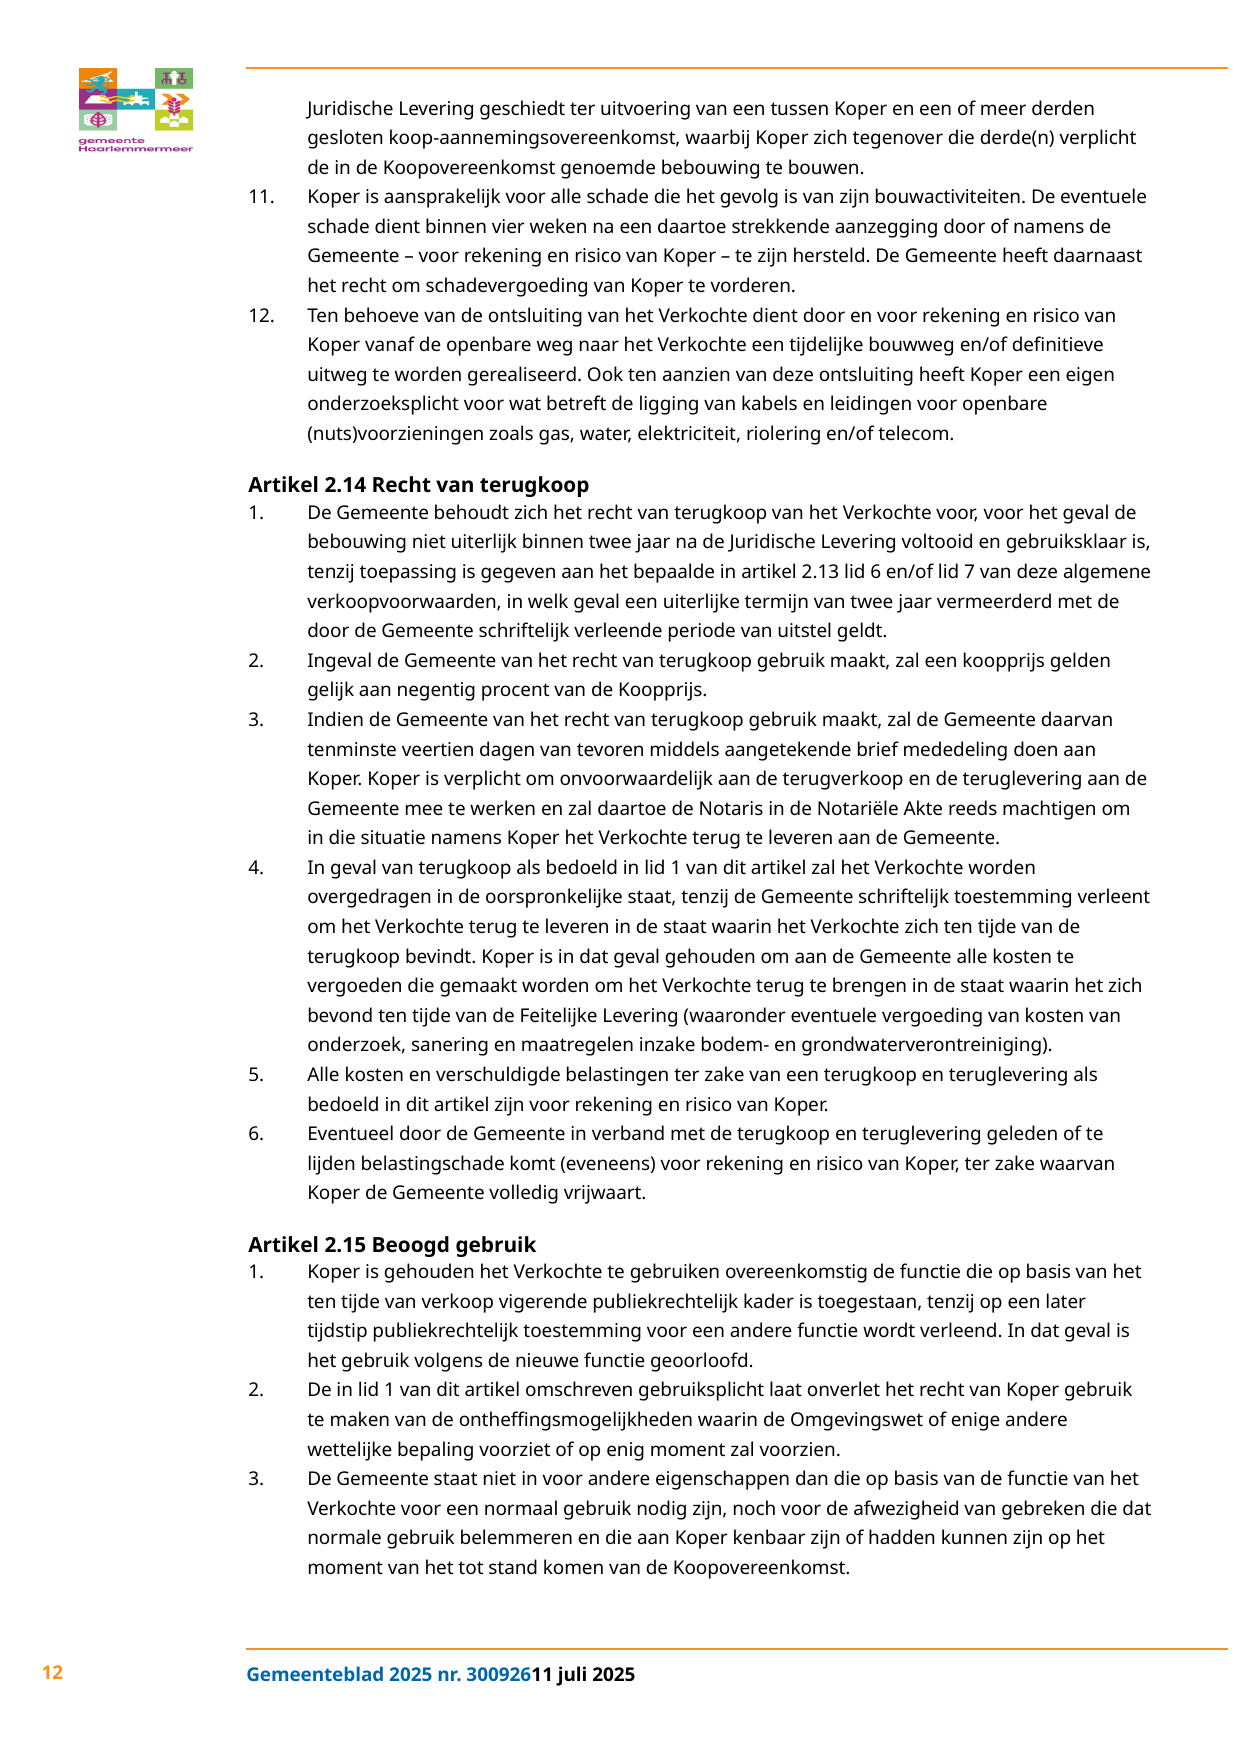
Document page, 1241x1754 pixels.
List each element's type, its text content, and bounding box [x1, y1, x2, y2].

picture [41, 47, 231, 172]
list In geval van terugkoop als bedoeld in lid 1 van dit artikel zal het Verkochte worden overgedragen in de oorspronkelijke staat, tenzij de Gemeente schriftelijk toestemming verleent om het Verkochte terug te leveren in de staat waarin het Verkochte zich ten tijde van de terugkoop bevindt. Koper is in dat geval gehouden om aan de Gemeente alle kosten te vergoeden die gemaakt worden om het Verkochte terug te brengen in de staat waarin het zich bevond ten tijde van de Feitelijke Levering (waaronder eventuele vergoeding van kosten van onderzoek, sanering en maatregelen inzake bodem- en grondwaterverontreiniging). [248, 854, 1152, 1057]
list Indien de Gemeente van het recht van terugkoop gebruik maakt, zal de Gemeente daarvan tenminste veertien dagen van tevoren middels aangetekende brief mededeling doen aan Koper. Koper is verplicht om onvoorwaardelijk aan de terugverkoop en de teruglevering aan de Gemeente mee te werken en zal daartoe de Notaris in de Notariële Akte reeds machtigen om in die situatie namens Koper het Verkochte terug te leveren aan de Gemeente. [248, 706, 1152, 850]
list Koper is aansprakelijk voor alle schade die het gevolg is van zijn bouwactiviteiten. De eventuele schade dient binnen vier weken na een daartoe strekkende aanzegging door of namens de Gemeente – voor rekening en risico van Koper – te zijn hersteld. De Gemeente heeft daarnaast het recht om schadevergoeding van Koper te vorderen. [248, 183, 1152, 298]
text Artikel 2.15 Beoogd gebruik [248, 1230, 1152, 1258]
list Ingeval de Gemeente van het recht van terugkoop gebruik maakt, zal een koopprijs gelden gelijk aan negentig procent van de Koopprijs. [248, 647, 1152, 702]
list De in lid 1 van dit artikel omschreven gebruiksplicht laat onverlet het recht van Koper gebruik te maken van de ontheffingsmogelijkheden waarin de Omgevingswet of enige andere wettelijke bepaling voorziet of op enig moment zal voorzien. [248, 1377, 1152, 1462]
list Ten behoeve van de ontsluiting van het Verkochte dient door en voor rekening en risico van Koper vanaf de openbare weg naar het Verkochte een tijdelijke bouwweg en/of definitieve uitweg te worden gerealiseerd. Ook ten aanzien van deze ontsluiting heeft Koper een eigen onderzoeksplicht voor wat betreft de ligging van kabels en leidingen voor openbare (nuts)voorzieningen zoals gas, water, elektriciteit, riolering en/of telecom. [248, 302, 1152, 446]
list De Gemeente staat niet in voor andere eigenschappen dan die op basis van de functie van het Verkochte voor een normaal gebruik nodig zijn, noch voor de afwezigheid van gebreken die dat normale gebruik belemmeren en die aan Koper kenbaar zijn of hadden kunnen zijn op het moment van het tot stand komen van de Koopovereenkomst. [248, 1465, 1152, 1580]
list Koper is gehouden het Verkochte te gebruiken overeenkomstig de functie die op basis van het ten tijde van verkoop vigerende publiekrechtelijk kader is toegestaan, tenzij op een later tijdstip publiekrechtelijk toestemming voor een andere functie wordt verleend. In dat geval is het gebruik volgens de nieuwe functie geoorloofd. [248, 1258, 1152, 1373]
list De Gemeente behoudt zich het recht van terugkoop van het Verkochte voor, voor het geval de bebouwing niet uiterlijk binnen twee jaar na de Juridische Levering voltooid en gebruiksklaar is, tenzij toepassing is gegeven aan het bepaalde in artikel 2.13 lid 6 en/of lid 7 van deze algemene verkoopvoorwaarden, in welk geval een uiterlijke termijn van twee jaar vermeerderd met de door de Gemeente schriftelijk verleende periode van uitstel geldt. [248, 499, 1152, 643]
list Juridische Levering geschiedt ter uitvoering van een tussen Koper en een of meer derden gesloten koop-aannemingsovereenkomst, waarbij Koper zich tegenover die derde(n) verplicht de in de Koopovereenkomst genoemde bebouwing te bouwen. [248, 95, 1152, 180]
list Eventueel door de Gemeente in verband met de terugkoop en teruglevering geleden of te lijden belastingschade komt (eveneens) voor rekening en risico van Koper, ter zake waarvan Koper de Gemeente volledig vrijwaart. [248, 1120, 1152, 1205]
text Artikel 2.14 Recht van terugkoop [248, 471, 1152, 499]
list Alle kosten en verschuldigde belastingen ter zake van een terugkoop en teruglevering als bedoeld in dit artikel zijn voor rekening en risico van Koper. [248, 1061, 1152, 1116]
